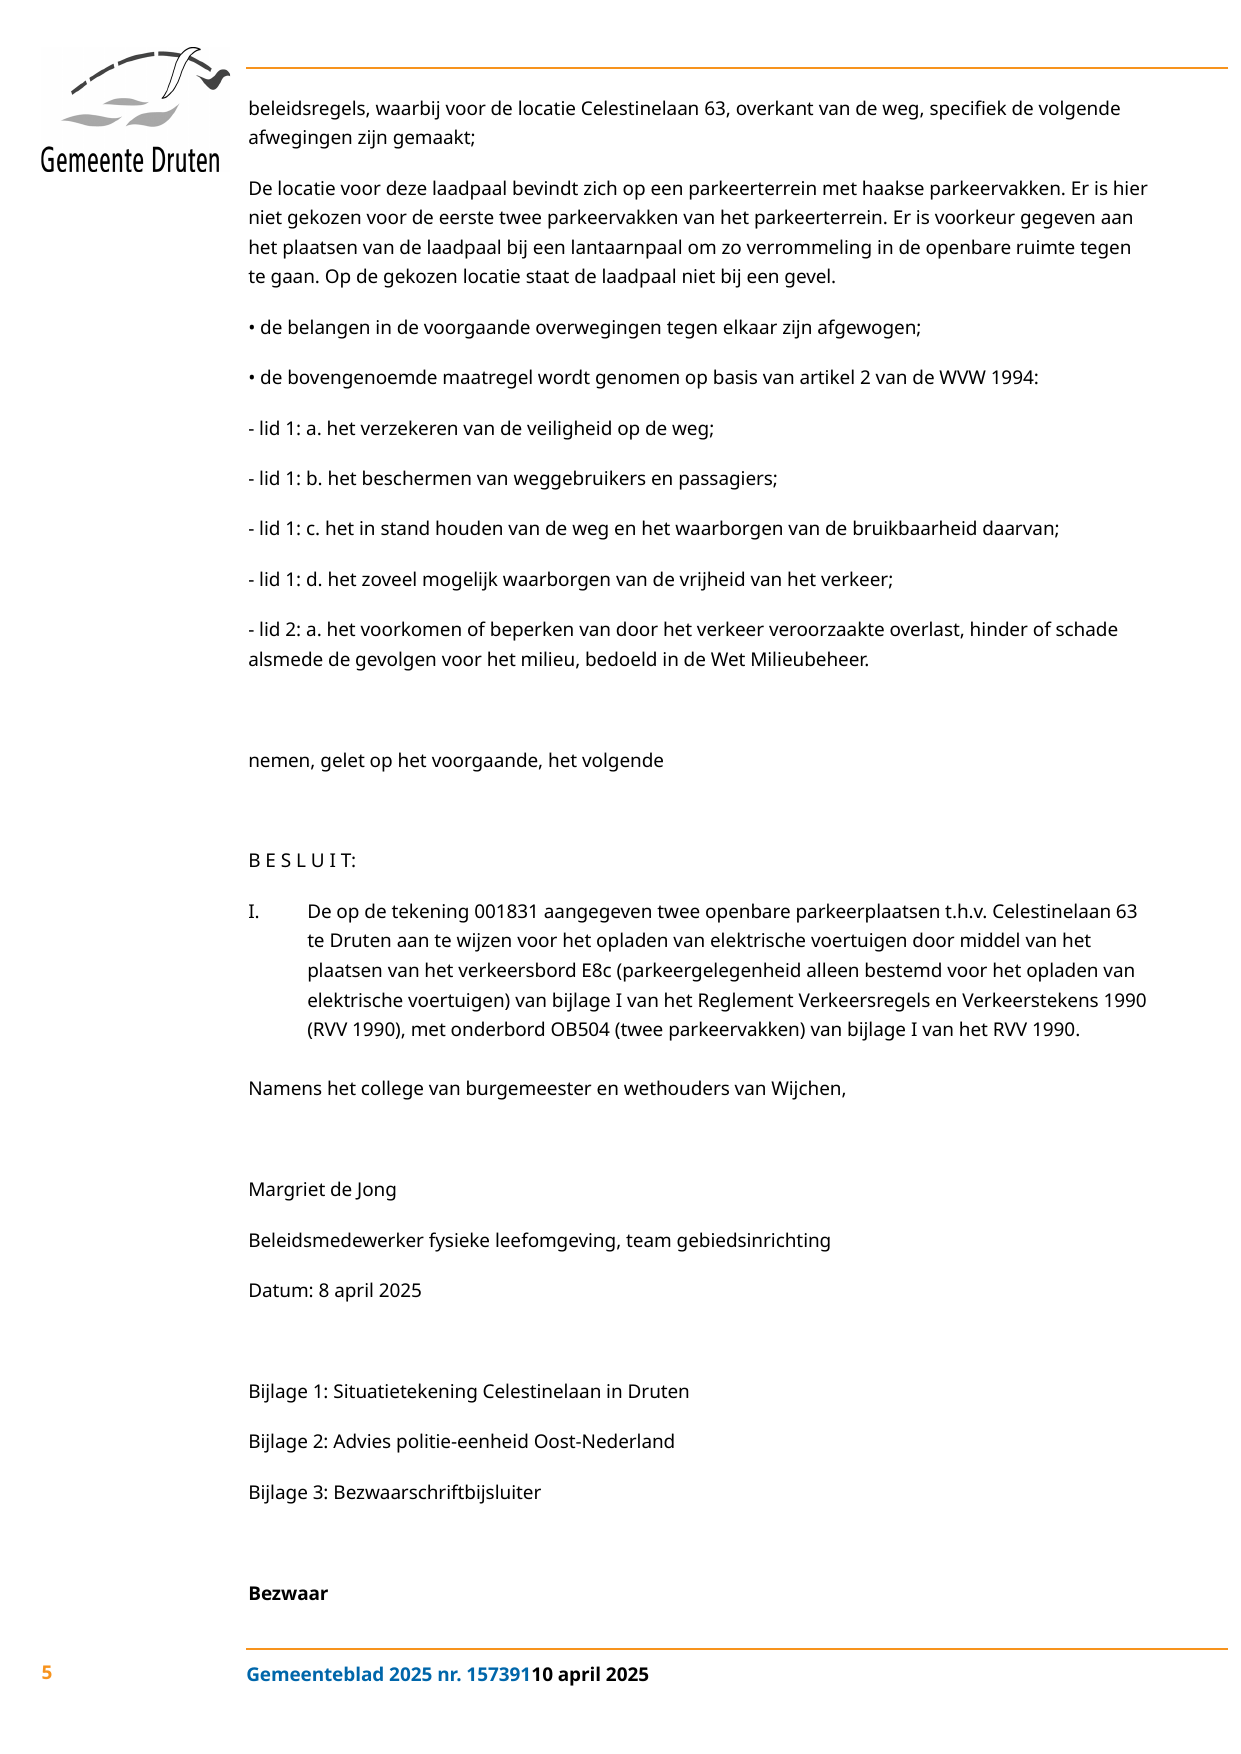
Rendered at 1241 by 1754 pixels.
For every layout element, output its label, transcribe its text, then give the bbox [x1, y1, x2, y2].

text - lid 2: a. het voorkomen of beperken van door het verkeer veroorzaakte overlast, hinder of schade alsmede de gevolgen voor het milieu, bedoeld in de Wet Milieubeheer. [248, 616, 1152, 672]
text - lid 1: b. het beschermen van weggebruikers en passagiers; [248, 465, 1152, 491]
text Bijlage 1: Situatietekening Celestinelaan in Druten [248, 1378, 1152, 1404]
text Bijlage 3: Bezwaarschriftbijsluiter [248, 1479, 1152, 1505]
text Margriet de Jong [248, 1176, 1152, 1202]
text Datum: 8 april 2025 [248, 1277, 1152, 1303]
text - lid 1: c. het in stand houden van de weg en het waarborgen van de bruikbaarheid daarvan; [248, 516, 1152, 541]
text De locatie voor deze laadpaal bevindt zich op een parkeerterrein met haakse parkeervakken. Er is hier niet gekozen voor de eerste twee parkeervakken van het parkeerterrein. Er is voorkeur gegeven aan het plaatsen van de laadpaal bij een lantaarnpaal om zo verrommeling in de openbare ruimte tegen te gaan. Op de gekozen locatie staat de laadpaal niet bij een gevel. [248, 175, 1152, 289]
text Bijlage 2: Advies politie-eenheid Oost-Nederland [248, 1428, 1152, 1454]
text Bezwaar [248, 1580, 1152, 1606]
text Namens het college van burgemeester en wethouders van Wijchen, [248, 1076, 1152, 1101]
text Beleidsmedewerker fysieke leefomgeving, team gebiedsinrichting [248, 1227, 1152, 1253]
text nemen, gelet op het voorgaande, het volgende [248, 747, 1152, 773]
list De op de tekening 001831 aangegeven twee openbare parkeerplaatsen t.h.v. Celestinelaan 63 te Druten aan te wijzen voor het opladen van elektrische voertuigen door middel van het plaatsen van het verkeersbord E8c (parkeergelegenheid alleen bestemd voor het opladen van elektrische voertuigen) van bijlage I van het Reglement Verkeersregels en Verkeerstekens 1990 (RVV 1990), met onderbord OB504 (twee parkeervakken) van bijlage I van het RVV 1990. [248, 898, 1152, 1042]
text - lid 1: a. het verzekeren van de veiligheid op de weg; [248, 415, 1152, 441]
text B E S L U I T: [248, 848, 1152, 873]
text • de bovengenoemde maatregel wordt genomen op basis van artikel 2 van de WVW 1994: [248, 364, 1152, 390]
text - lid 1: d. het zoveel mogelijk waarborgen van de vrijheid van het verkeer; [248, 566, 1152, 592]
text • de belangen in de voorgaande overwegingen tegen elkaar zijn afgewogen; [248, 314, 1152, 340]
picture [41, 47, 231, 172]
text beleidsregels, waarbij voor de locatie Celestinelaan 63, overkant van de weg, specifiek de volgende afwegingen zijn gemaakt; [248, 95, 1152, 150]
